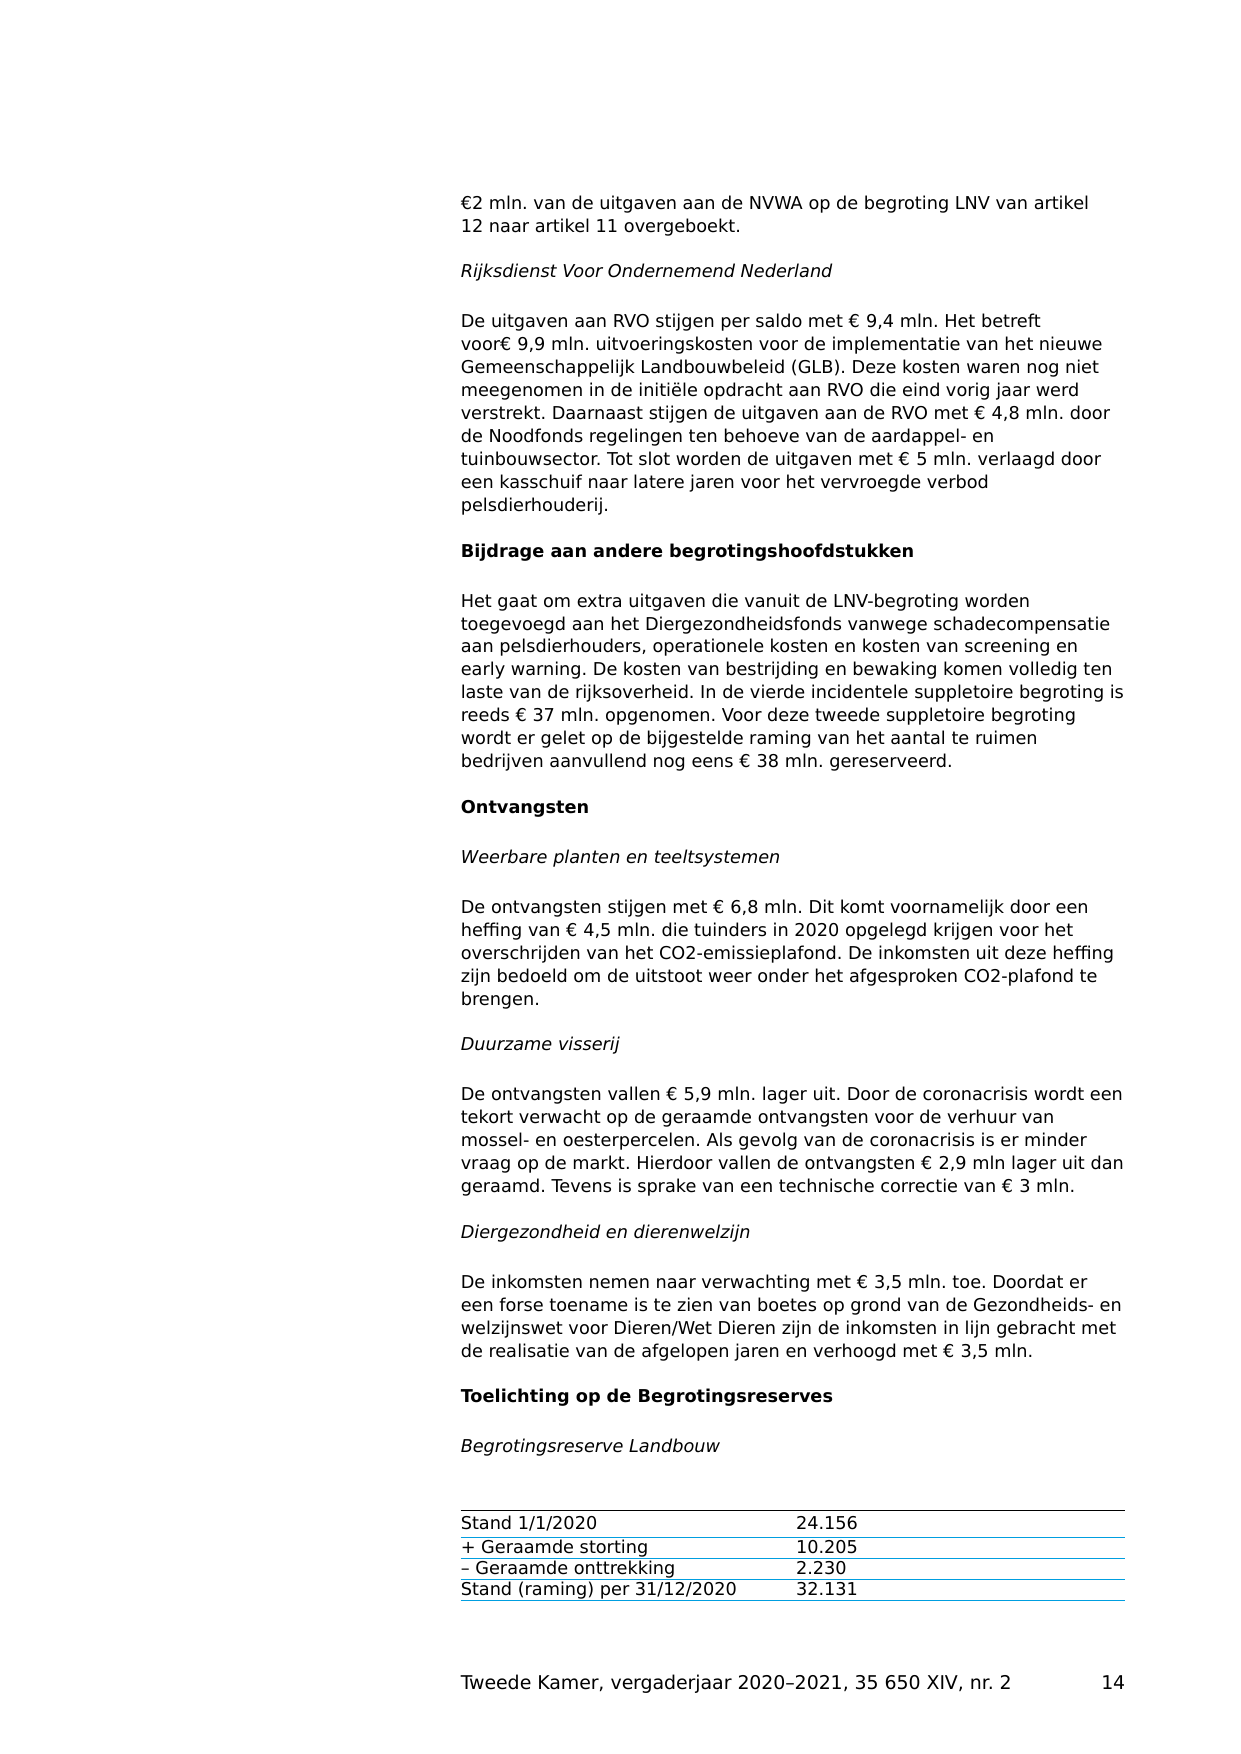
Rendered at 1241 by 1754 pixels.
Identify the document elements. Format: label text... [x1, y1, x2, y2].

text Toelichting op de Begrotingsreserves [461, 1384, 1125, 1407]
table_cell + Geraamde storting [461, 1538, 793, 1558]
text Ontvangsten [461, 795, 1125, 818]
table_cell – Geraamde onttrekking [461, 1559, 793, 1579]
table_cell Stand (raming) per 31/12/2020 [461, 1580, 793, 1600]
text De ontvangsten stijgen met € 6,8 mln. Dit komt voornamelijk door een heffing van € 4,5 mln. die tuinders in 2020 opgelegd krijgen voor het overschrijden van het CO2-emissieplafond. De inkomsten uit deze heffing zijn bedoeld om de uitstoot weer onder het afgesproken CO2-plafond te brengen. [461, 895, 1125, 1009]
table_header Bedragen x € 1.000 [461, 1485, 1125, 1509]
text Weerbare planten en teeltsystemen [461, 845, 1125, 868]
text Diergezondheid en dierenwelzijn [461, 1220, 1125, 1243]
text De inkomsten nemen naar verwachting met € 3,5 mln. toe. Doordat er een forse toename is te zien van boetes op grond van de Gezondheids- en welzijnswet voor Dieren/Wet Dieren zijn de inkomsten in lijn gebracht met de realisatie van de afgelopen jaren en verhoogd met € 3,5 mln. [461, 1270, 1125, 1362]
text De ontvangsten vallen € 5,9 mln. lager uit. Door de coronacrisis wordt een tekort verwacht op de geraamde ontvangsten voor de verhuur van mossel- en oesterpercelen. Als gevolg van de coronacrisis is er minder vraag op de markt. Hierdoor vallen de ontvangsten € 2,9 mln lager uit dan geraamd. Tevens is sprake van een technische correctie van € 3 mln. [461, 1082, 1125, 1197]
table_cell 2.230 [793, 1559, 1125, 1579]
table_cell 24.156 [793, 1511, 1125, 1536]
text Bijdrage aan andere begrotingshoofdstukken [461, 539, 1125, 562]
table_cell Stand 1/1/2020 [461, 1511, 793, 1536]
text Begrotingsreserve Landbouw [461, 1434, 1125, 1457]
table_cell 32.131 [793, 1580, 1125, 1600]
text Duurzame visserij [461, 1032, 1125, 1055]
text €2 mln. van de uitgaven aan de NVWA op de begroting LNV van artikel 12 naar artikel 11 overgeboekt. [461, 191, 1125, 237]
text Het gaat om extra uitgaven die vanuit de LNV-begroting worden toegevoegd aan het Diergezondheidsfonds vanwege schadecompensatie aan pelsdierhouders, operationele kosten en kosten van screening en early warning. De kosten van bestrijding en bewaking komen volledig ten laste van de rijksoverheid. In de vierde incidentele suppletoire begroting is reeds € 37 mln. opgenomen. Voor deze tweede suppletoire begroting wordt er gelet op de bijgestelde raming van het aantal te ruimen bedrijven aanvullend nog eens € 38 mln. gereserveerd. [461, 589, 1125, 772]
text De uitgaven aan RVO stijgen per saldo met € 9,4 mln. Het betreft voor€ 9,9 mln. uitvoeringskosten voor de implementatie van het nieuwe Gemeenschappelijk Landbouwbeleid (GLB). Deze kosten waren nog niet meegenomen in de initiële opdracht aan RVO die eind vorig jaar werd verstrekt. Daarnaast stijgen de uitgaven aan de RVO met € 4,8 mln. door de Noodfonds regelingen ten behoeve van de aardappel- en tuinbouwsector. Tot slot worden de uitgaven met € 5 mln. verlaagd door een kasschuif naar latere jaren voor het vervroegde verbod pelsdierhouderij. [461, 309, 1125, 516]
text Rijksdienst Voor Ondernemend Nederland [461, 259, 1125, 282]
table_cell 10.205 [793, 1538, 1125, 1558]
